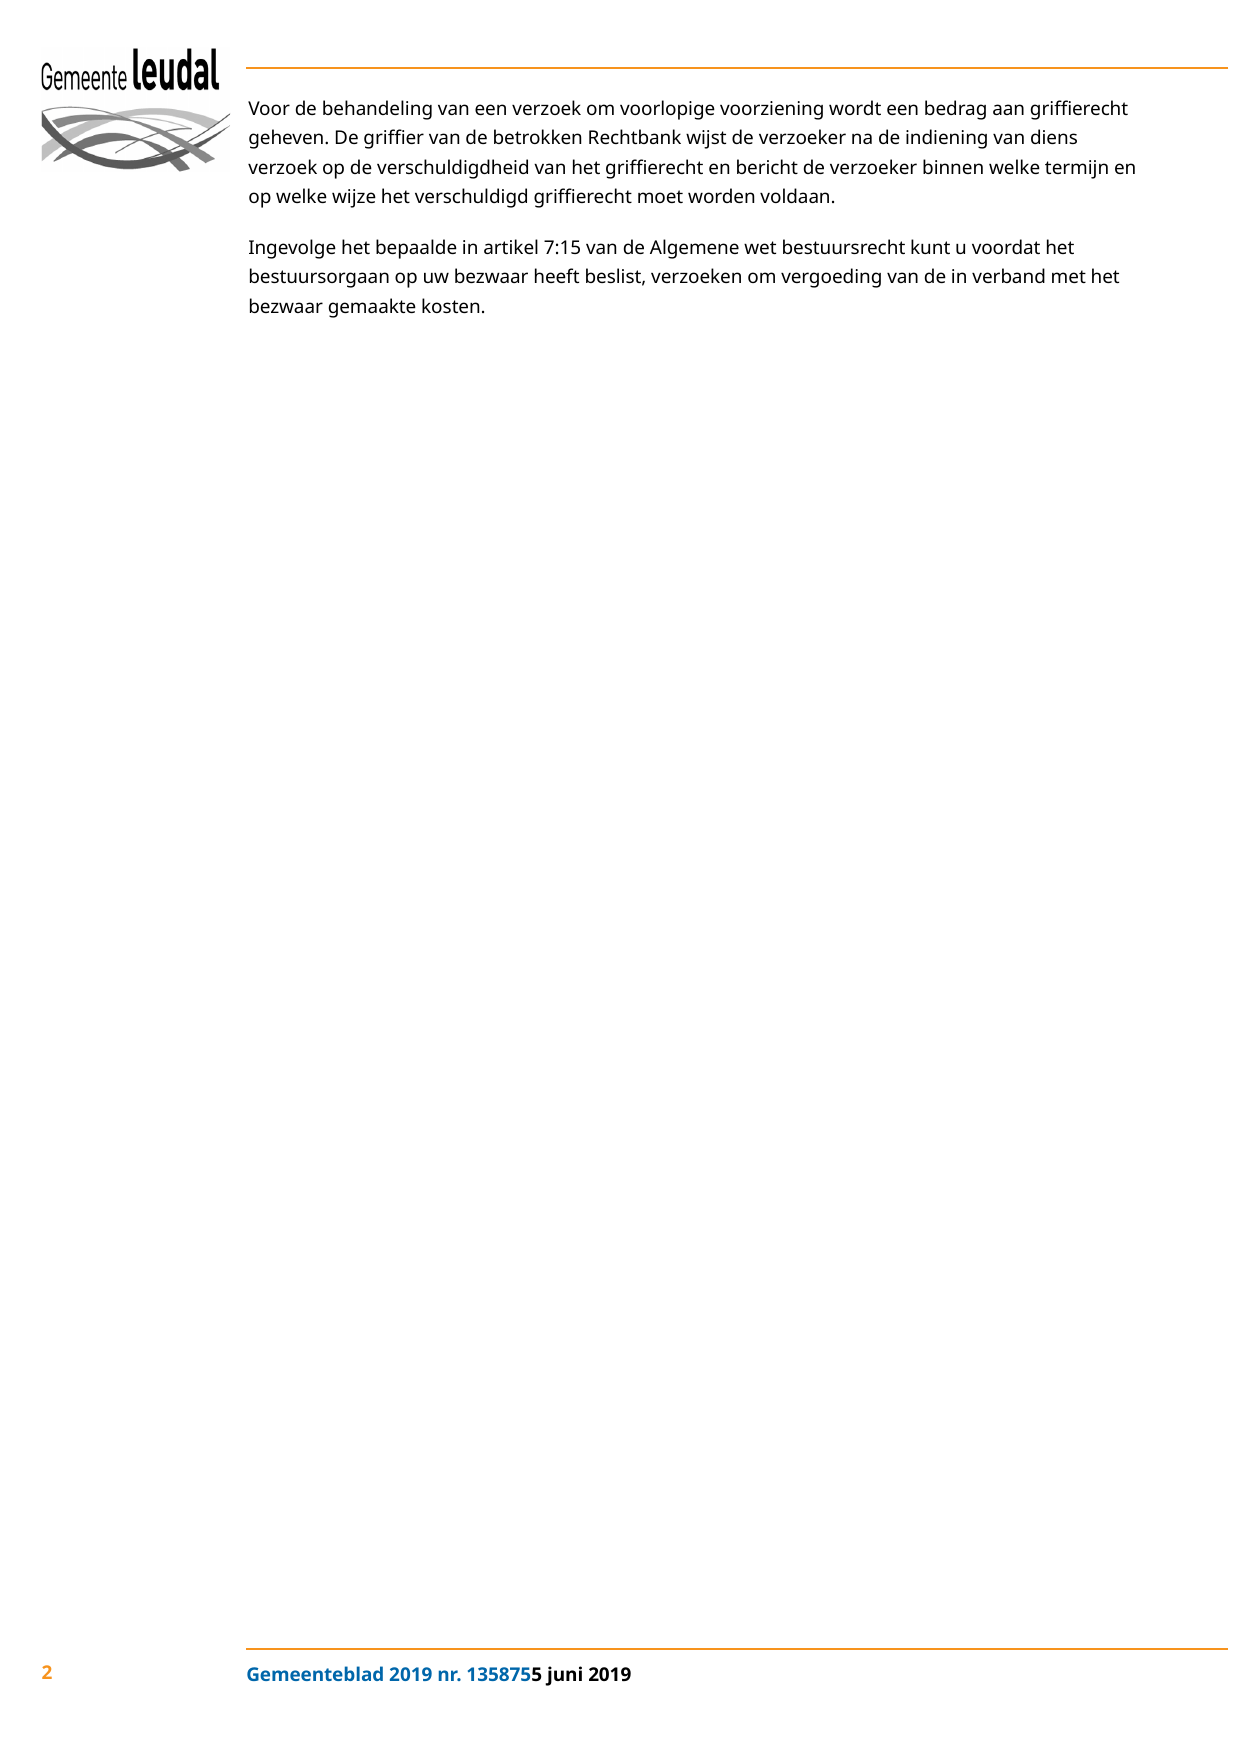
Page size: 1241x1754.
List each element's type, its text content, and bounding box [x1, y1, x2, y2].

text Voor de behandeling van een verzoek om voorlopige voorziening wordt een bedrag aan griffierecht geheven. De griffier van de betrokken Rechtbank wijst de verzoeker na de indiening van diens verzoek op de verschuldigdheid van het griffierecht en bericht de verzoeker binnen welke termijn en op welke wijze het verschuldigd griffierecht moet worden voldaan. [248, 95, 1152, 209]
picture [41, 47, 231, 172]
text Ingevolge het bepaalde in artikel 7:15 van de Algemene wet bestuursrecht kunt u voordat het bestuursorgaan op uw bezwaar heeft beslist, verzoeken om vergoeding van de in verband met het bezwaar gemaakte kosten. [248, 234, 1152, 319]
